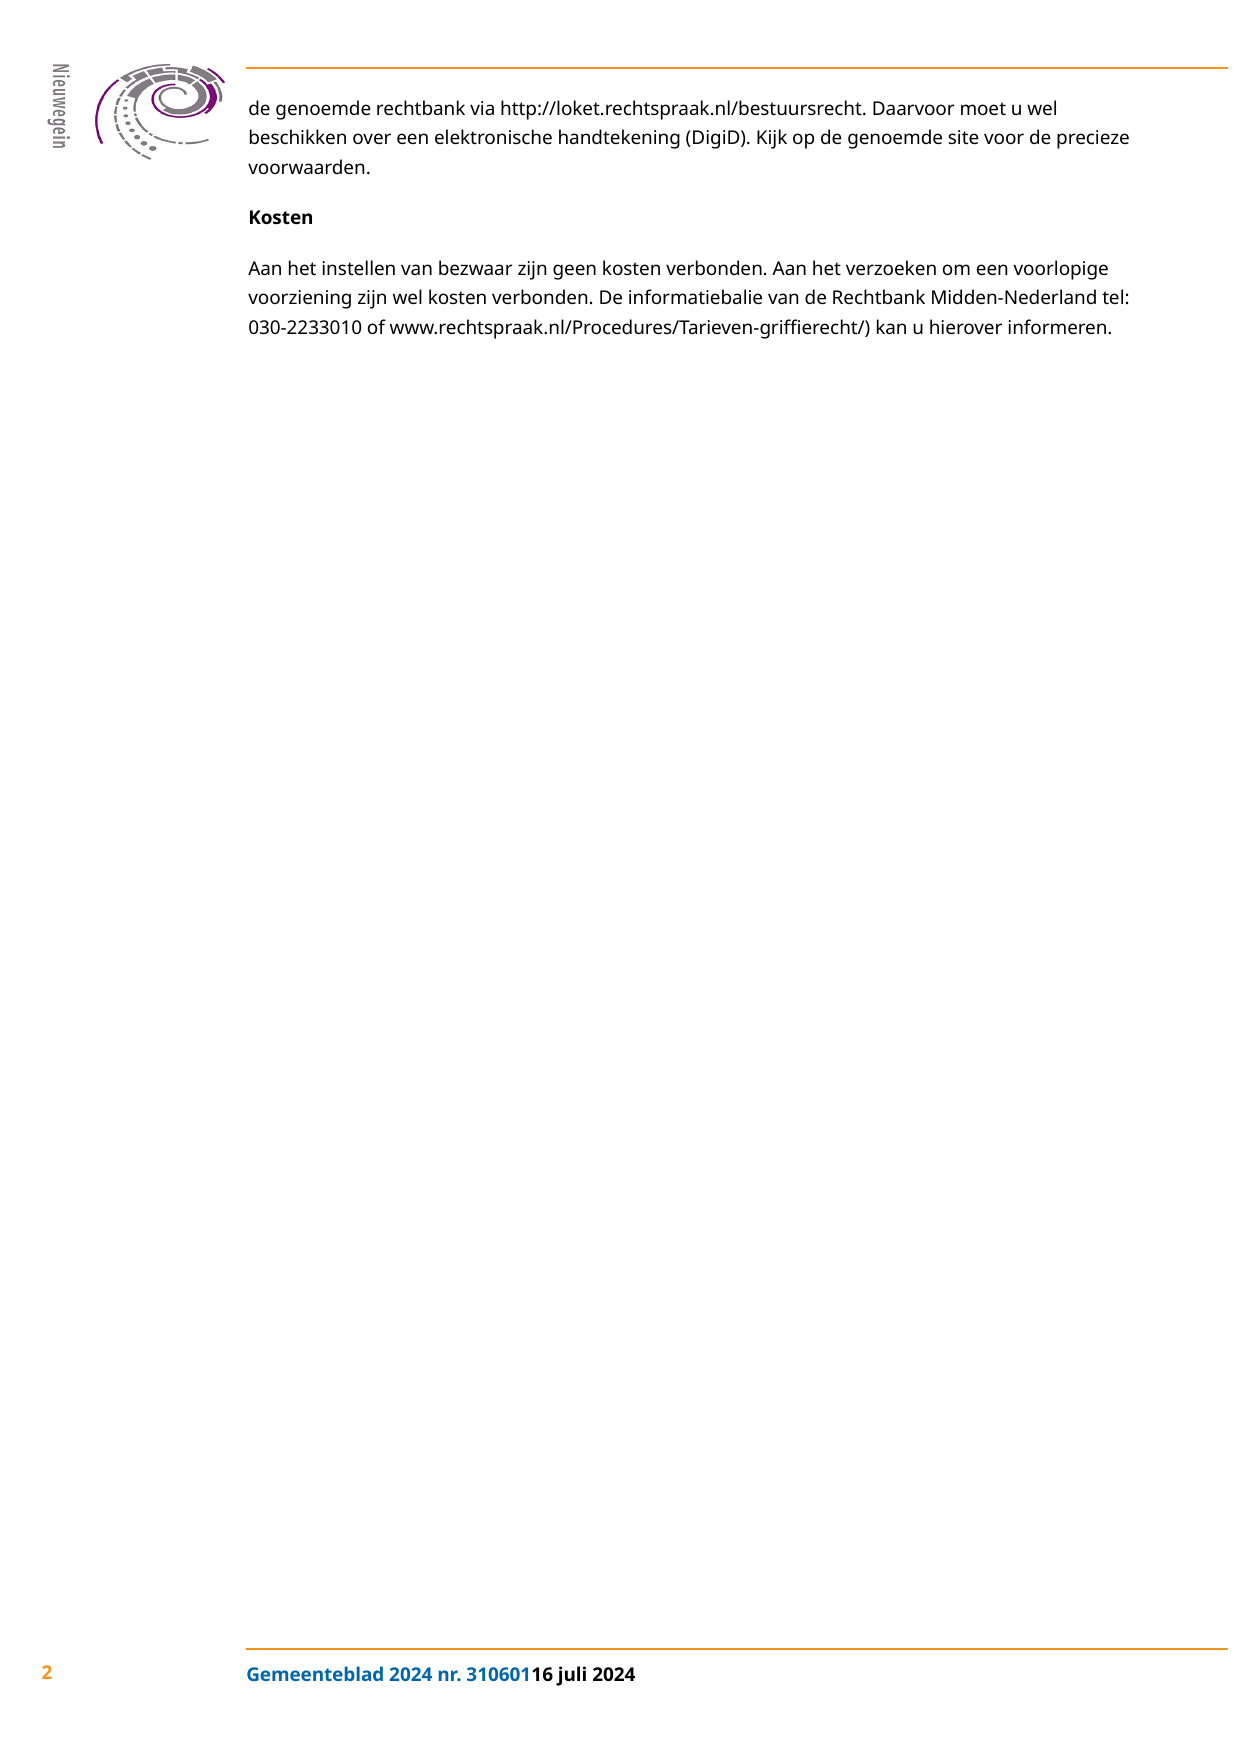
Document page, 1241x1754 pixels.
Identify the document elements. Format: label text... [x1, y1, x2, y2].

picture [41, 47, 231, 172]
text Kosten [248, 204, 1152, 230]
text Aan het instellen van bezwaar zijn geen kosten verbonden. Aan het verzoeken om een voorlopige voorziening zijn wel kosten verbonden. De informatiebalie van de Rechtbank Midden-Nederland tel: 030-2233010 of www.rechtspraak.nl/Procedures/Tarieven-griffierecht/) kan u hierover informeren. [248, 255, 1152, 340]
text de genoemde rechtbank via http://loket.rechtspraak.nl/bestuursrecht. Daarvoor moet u wel beschikken over een elektronische handtekening (DigiD). Kijk op de genoemde site voor de precieze voorwaarden. [248, 95, 1152, 180]
